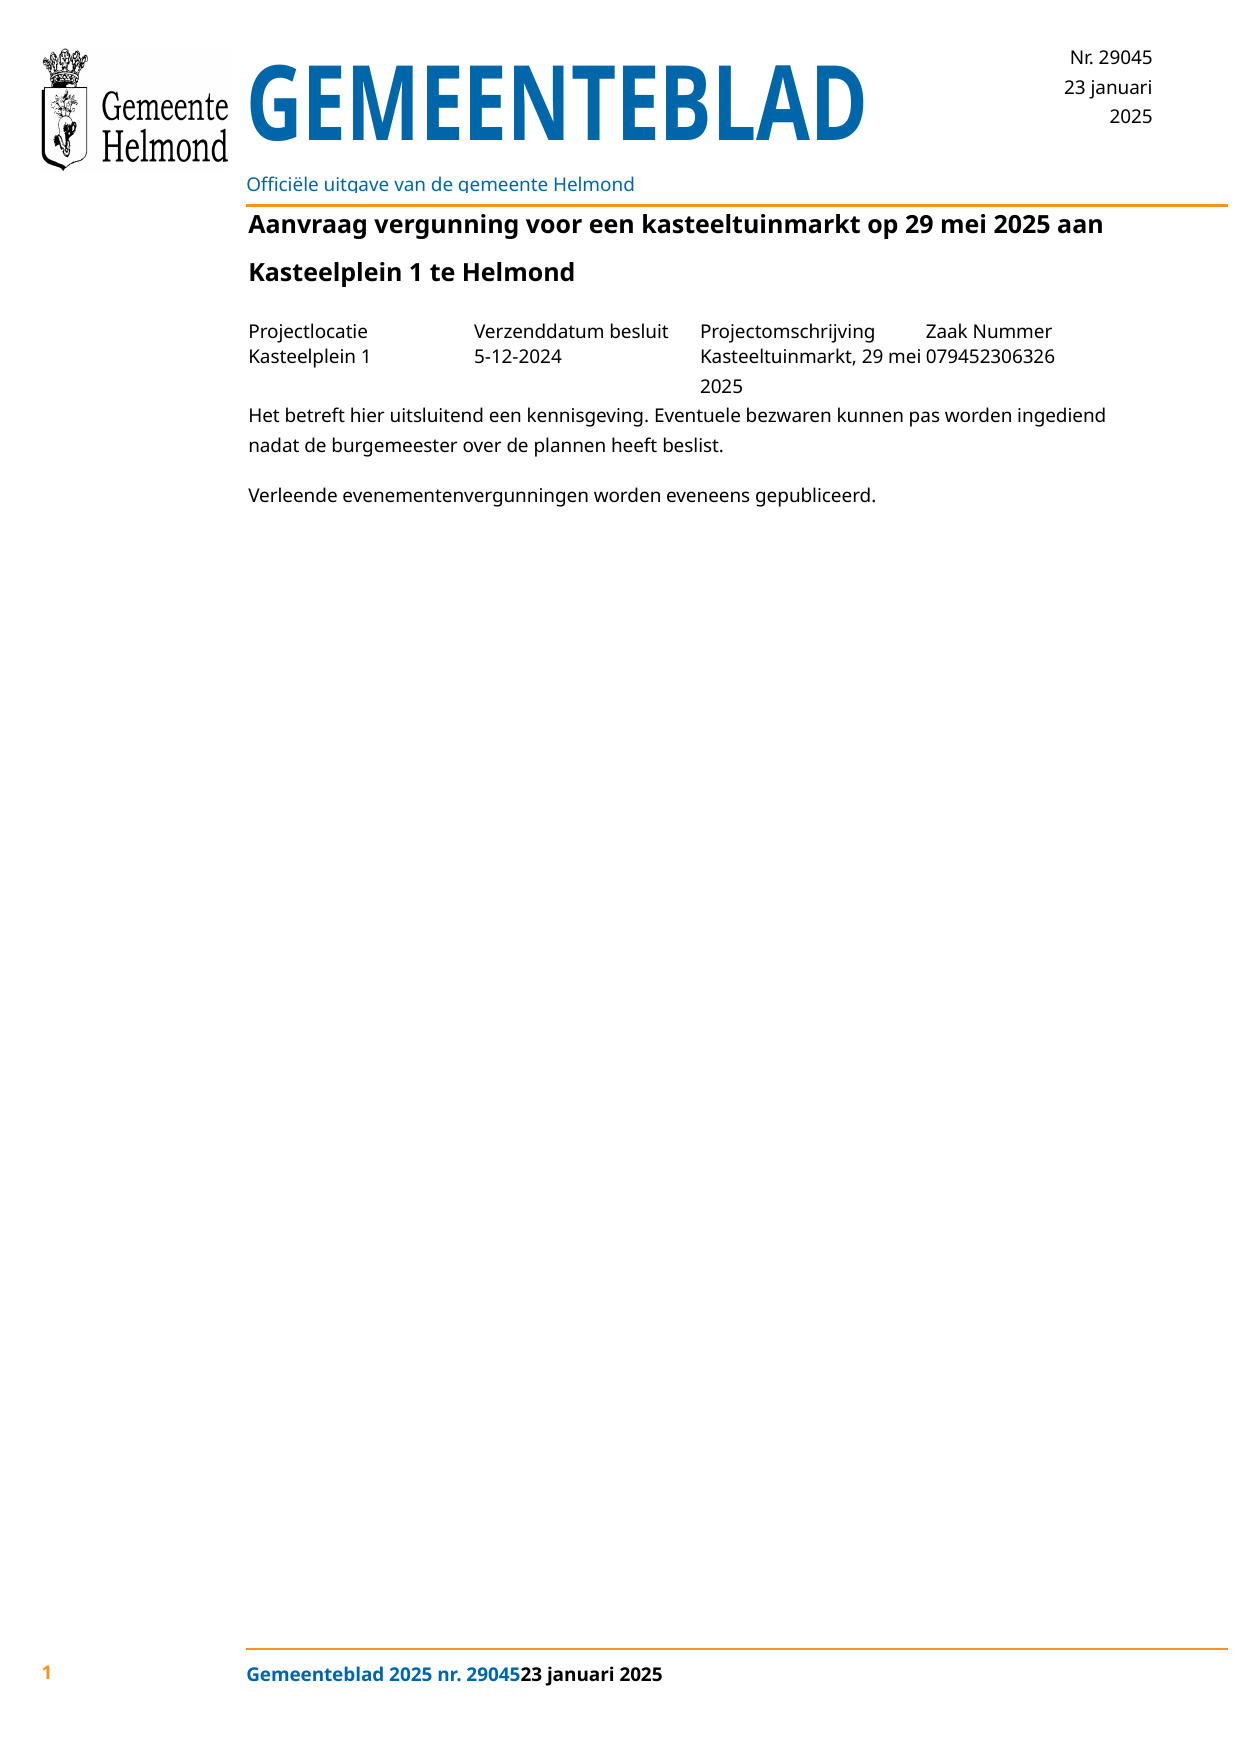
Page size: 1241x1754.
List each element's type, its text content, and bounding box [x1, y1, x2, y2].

table_cell Kasteelplein 1 [248, 344, 474, 399]
table_header Projectomschrijving [700, 318, 926, 344]
table_header Projectlocatie [248, 318, 474, 344]
table_header Verzenddatum besluit [474, 318, 700, 344]
picture [41, 47, 231, 172]
table_cell 079452306326 [926, 344, 1152, 399]
table_cell 5-12-2024 [474, 344, 700, 399]
table_cell Kasteeltuinmarkt, 29 mei 2025 [700, 344, 926, 399]
text Het betreft hier uitsluitend een kennisgeving. Eventuele bezwaren kunnen pas worden ingediend nadat de burgemeester over de plannen heeft beslist. [248, 402, 1152, 458]
text Verleende evenementenvergunningen worden eveneens gepubliceerd. [248, 482, 1152, 508]
text Aanvraag vergunning voor een kasteeltuinmarkt op 29 mei 2025 aan Kasteelplein 1 te Helmond [248, 207, 1152, 288]
table_header Zaak Nummer [926, 318, 1152, 344]
